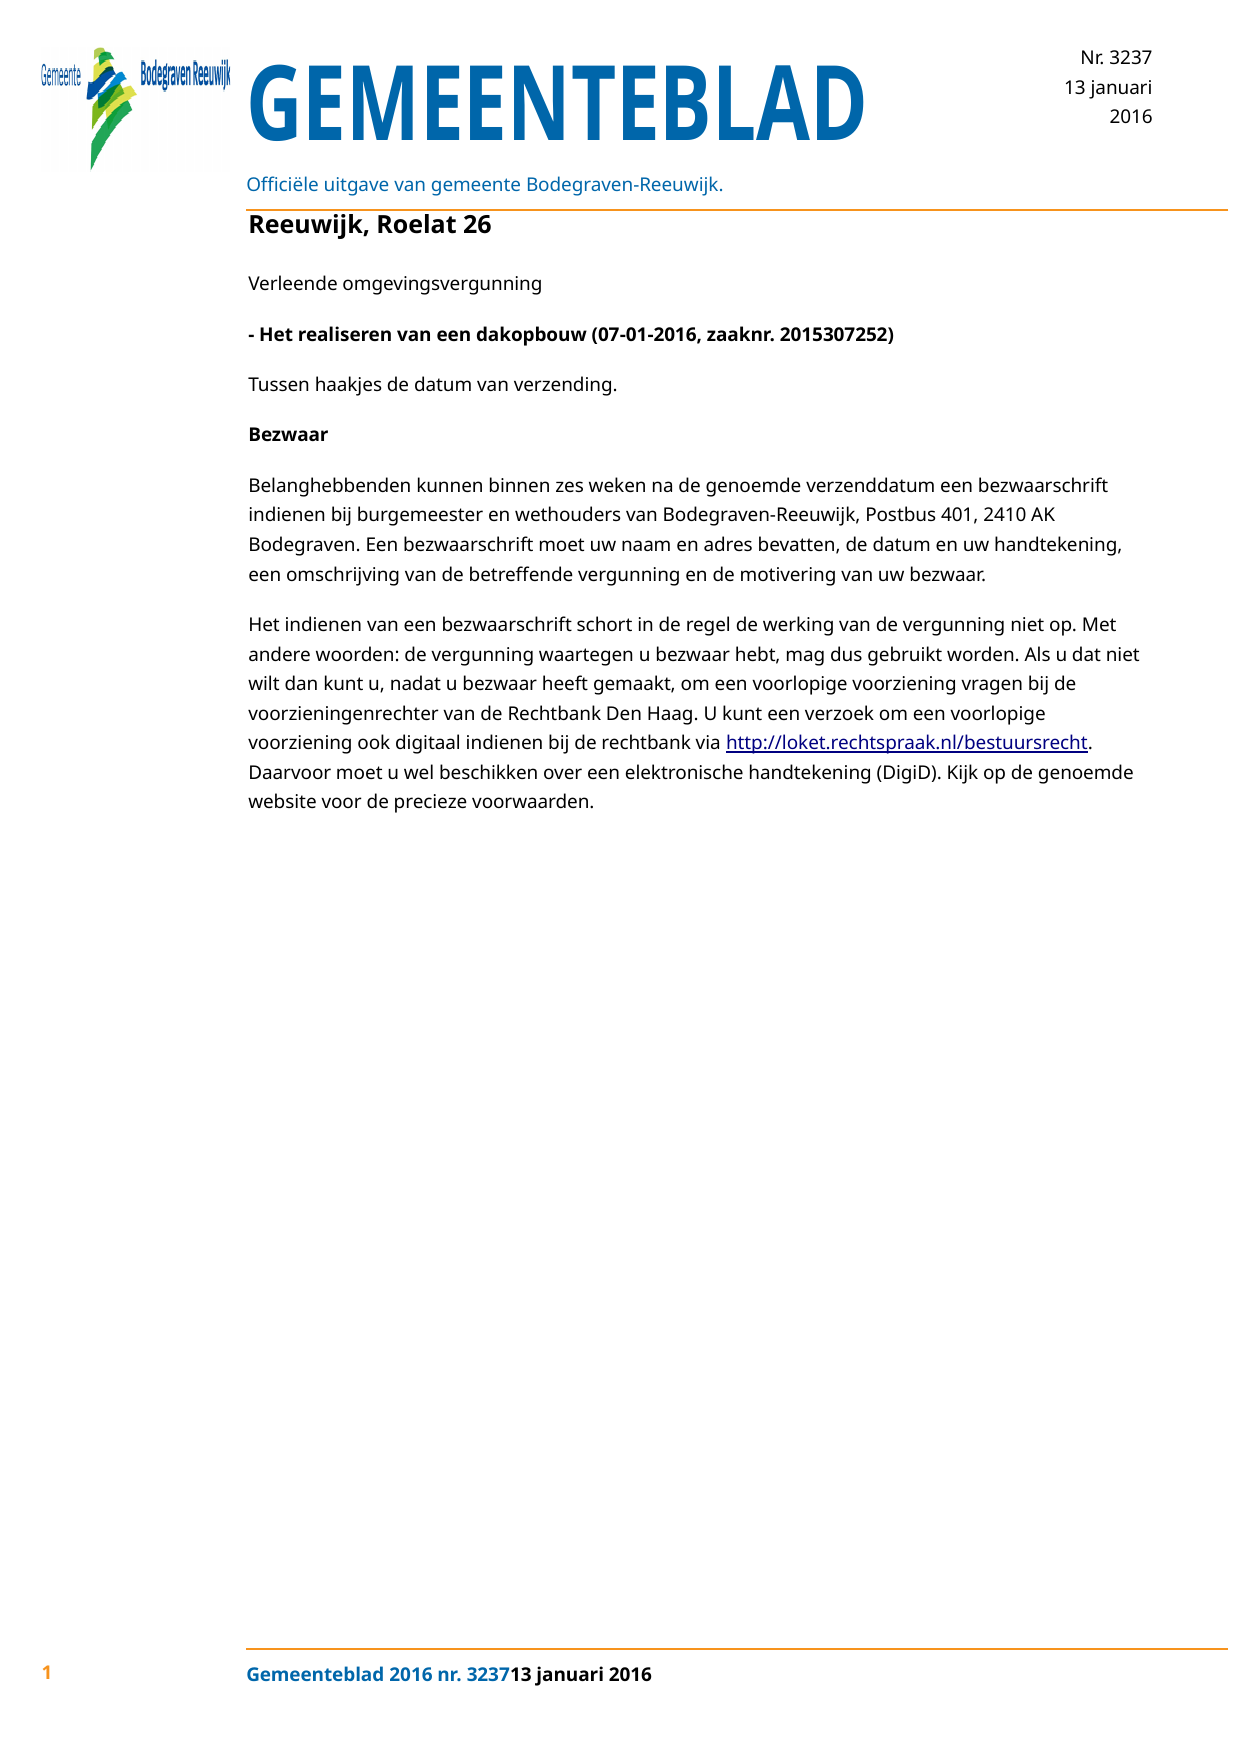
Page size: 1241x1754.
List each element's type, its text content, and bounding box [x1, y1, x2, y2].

text Reeuwijk, Roelat 26 [248, 211, 1152, 241]
text Bezwaar [248, 422, 1152, 447]
picture [41, 47, 231, 172]
text - Het realiseren van een dakopbouw (07‑01‑2016, zaaknr. 2015307252) [248, 321, 1152, 346]
text Belanghebbenden kunnen binnen zes weken na de genoemde verzenddatum een bezwaarschrift indienen bij burgemeester en wethouders van Bodegraven-Reeuwijk, Postbus 401, 2410 AK Bodegraven. Een bezwaarschrift moet uw naam en adres bevatten, de datum en uw handtekening, een omschrijving van de betreffende vergunning en de motivering van uw bezwaar. [248, 472, 1152, 586]
text Verleende omgevingsvergunning [248, 270, 1152, 296]
text Tussen haakjes de datum van verzending. [248, 371, 1152, 397]
text Het indienen van een bezwaarschrift schort in de regel de werking van de vergunning niet op. Met andere woorden: de vergunning waartegen u bezwaar hebt, mag dus gebruikt worden. Als u dat niet wilt dan kunt u, nadat u bezwaar heeft gemaakt, om een voorlopige voorziening vragen bij de voorzieningenrechter van de Rechtbank Den Haag. U kunt een verzoek om een voorlopige voorziening ook digitaal indienen bij de rechtbank via http://loket.rechtspraak.nl/bestuursrecht. Daarvoor moet u wel beschikken over een elektronische handtekening (DigiD). Kijk op de genoemde website voor de precieze voorwaarden. [248, 611, 1152, 814]
